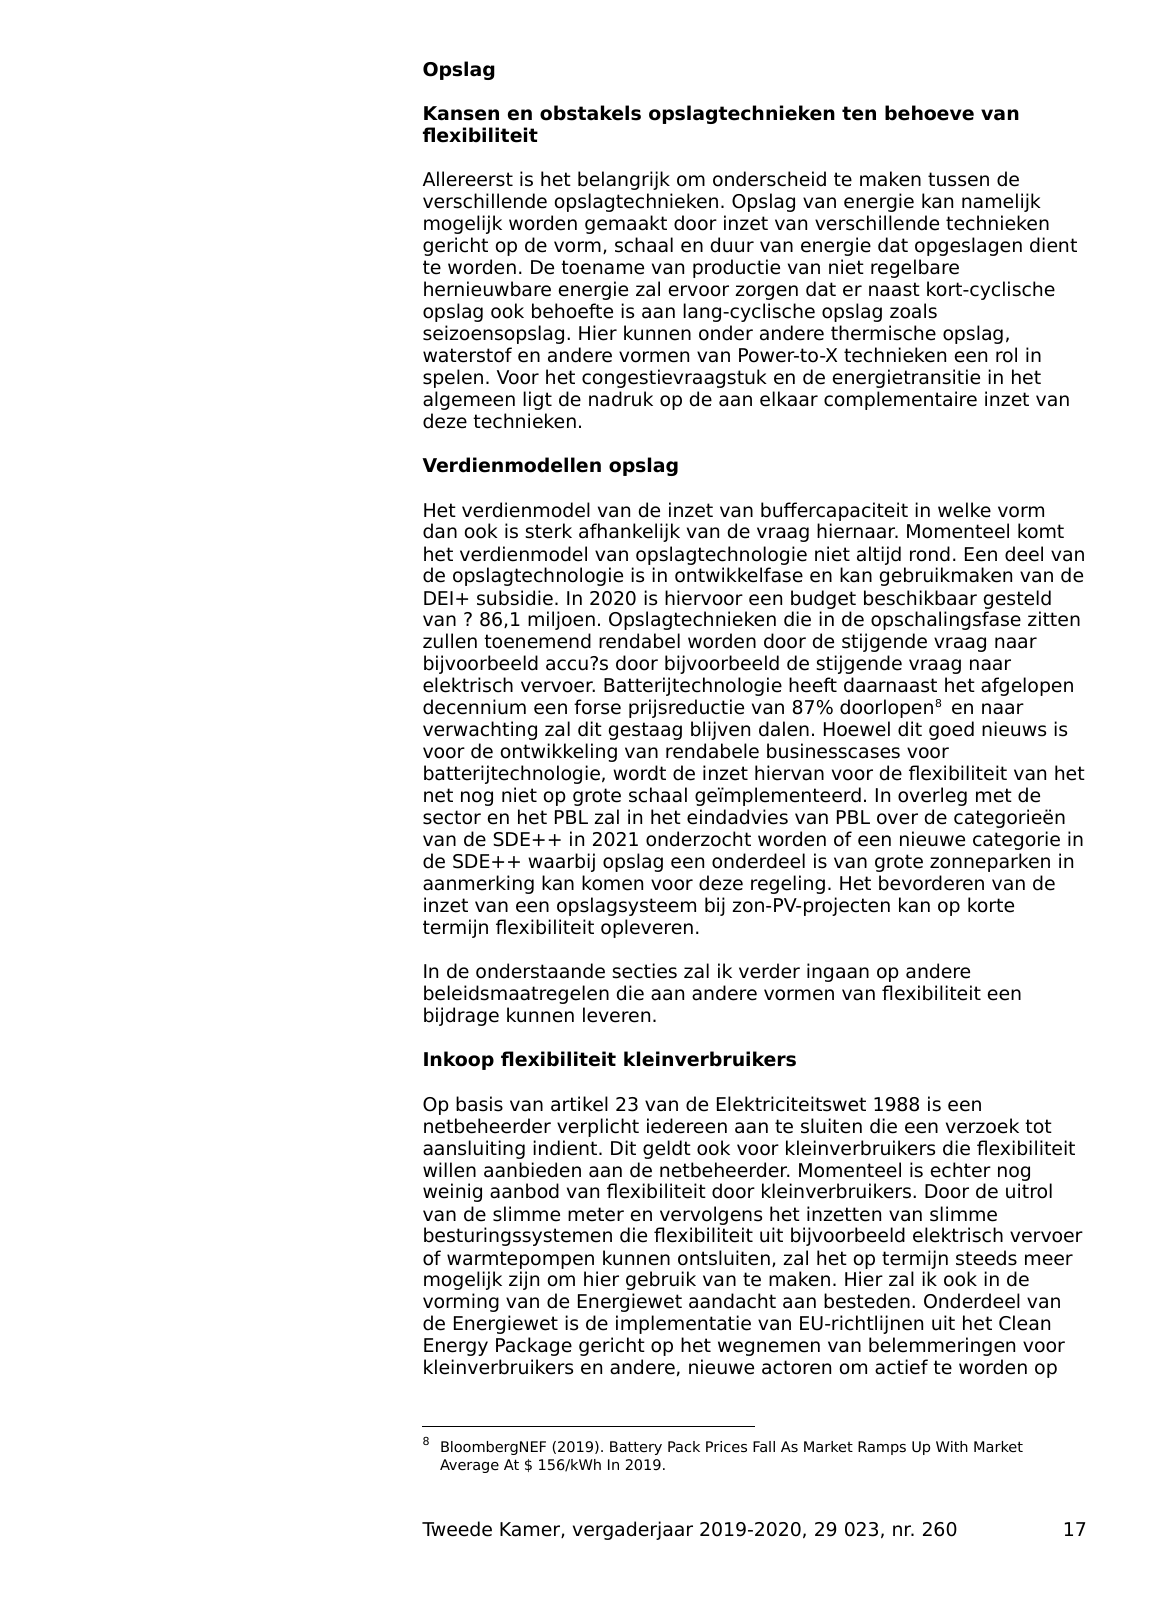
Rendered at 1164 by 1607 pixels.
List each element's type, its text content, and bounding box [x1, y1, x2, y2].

subtitle Verdienmodellen opslag [422, 455, 1087, 477]
text BloombergNEF (2019). Battery Pack Prices Fall As Market Ramps Up With Market Average At $ 156/kWh In 2019. [422, 1435, 1087, 1474]
subtitle Opslag [422, 59, 1087, 81]
text In de onderstaande secties zal ik verder ingaan op andere beleidsmaatregelen die aan andere vormen van flexibiliteit een bijdrage kunnen leveren. [422, 961, 1087, 1027]
text Allereerst is het belangrijk om onderscheid te maken tussen de verschillende opslagtechnieken. Opslag van energie kan namelijk mogelijk worden gemaakt door inzet van verschillende technieken gericht op de vorm, schaal en duur van energie dat opgeslagen dient te worden. De toename van productie van niet regelbare hernieuwbare energie zal ervoor zorgen dat er naast kort-cyclische opslag ook behoefte is aan lang-cyclische opslag zoals seizoensopslag. Hier kunnen onder andere thermische opslag, waterstof en andere vormen van Power-to-X technieken een rol in spelen. Voor het congestievraagstuk en de energietransitie in het algemeen ligt de nadruk op de aan elkaar complementaire inzet van deze technieken. [422, 169, 1087, 433]
text Op basis van artikel 23 van de Elektriciteitswet 1988 is een netbeheerder verplicht iedereen aan te sluiten die een verzoek tot aansluiting indient. Dit geldt ook voor kleinverbruikers die flexibiliteit willen aanbieden aan de netbeheerder. Momenteel is echter nog weinig aanbod van flexibiliteit door kleinverbruikers. Door de uitrol van de slimme meter en vervolgens het inzetten van slimme besturingssystemen die flexibiliteit uit bijvoorbeeld elektrisch vervoer of warmtepompen kunnen ontsluiten, zal het op termijn steeds meer mogelijk zijn om hier gebruik van te maken. Hier zal ik ook in de vorming van de Energiewet aandacht aan besteden. Onderdeel van de Energiewet is de implementatie van EU-richtlijnen uit het Clean Energy Package gericht op het wegnemen van belemmeringen voor kleinverbruikers en andere, nieuwe actoren om actief te worden op [422, 1093, 1087, 1379]
subtitle Inkoop flexibiliteit kleinverbruikers [422, 1049, 1087, 1071]
text Het verdienmodel van de inzet van buffercapaciteit in welke vorm dan ook is sterk afhankelijk van de vraag hiernaar. Momenteel komt het verdienmodel van opslagtechnologie niet altijd rond. Een deel van de opslagtechnologie is in ontwikkelfase en kan gebruikmaken van de DEI+ subsidie. In 2020 is hiervoor een budget beschikbaar gesteld van ? 86,1 miljoen. Opslagtechnieken die in de opschalingsfase zitten zullen toenemend rendabel worden door de stijgende vraag naar bijvoorbeeld accu?s door bijvoorbeeld de stijgende vraag naar elektrisch vervoer. Batterijtechnologie heeft daarnaast het afgelopen decennium een forse prijsreductie van 87% doorlopen en naar verwachting zal dit gestaag blijven dalen. Hoewel dit goed nieuws is voor de ontwikkeling van rendabele businesscases voor batterijtechnologie, wordt de inzet hiervan voor de flexibiliteit van het net nog niet op grote schaal geïmplementeerd. In overleg met de sector en het PBL zal in het eindadvies van PBL over de categorieën van de SDE++ in 2021 onderzocht worden of een nieuwe categorie in de SDE++ waarbij opslag een onderdeel is van grote zonneparken in aanmerking kan komen voor deze regeling. Het bevorderen van de inzet van een opslagsysteem bij zon-PV-projecten kan op korte termijn flexibiliteit opleveren. [422, 499, 1087, 939]
subtitle Kansen en obstakels opslagtechnieken ten behoeve van flexibiliteit [422, 103, 1087, 147]
